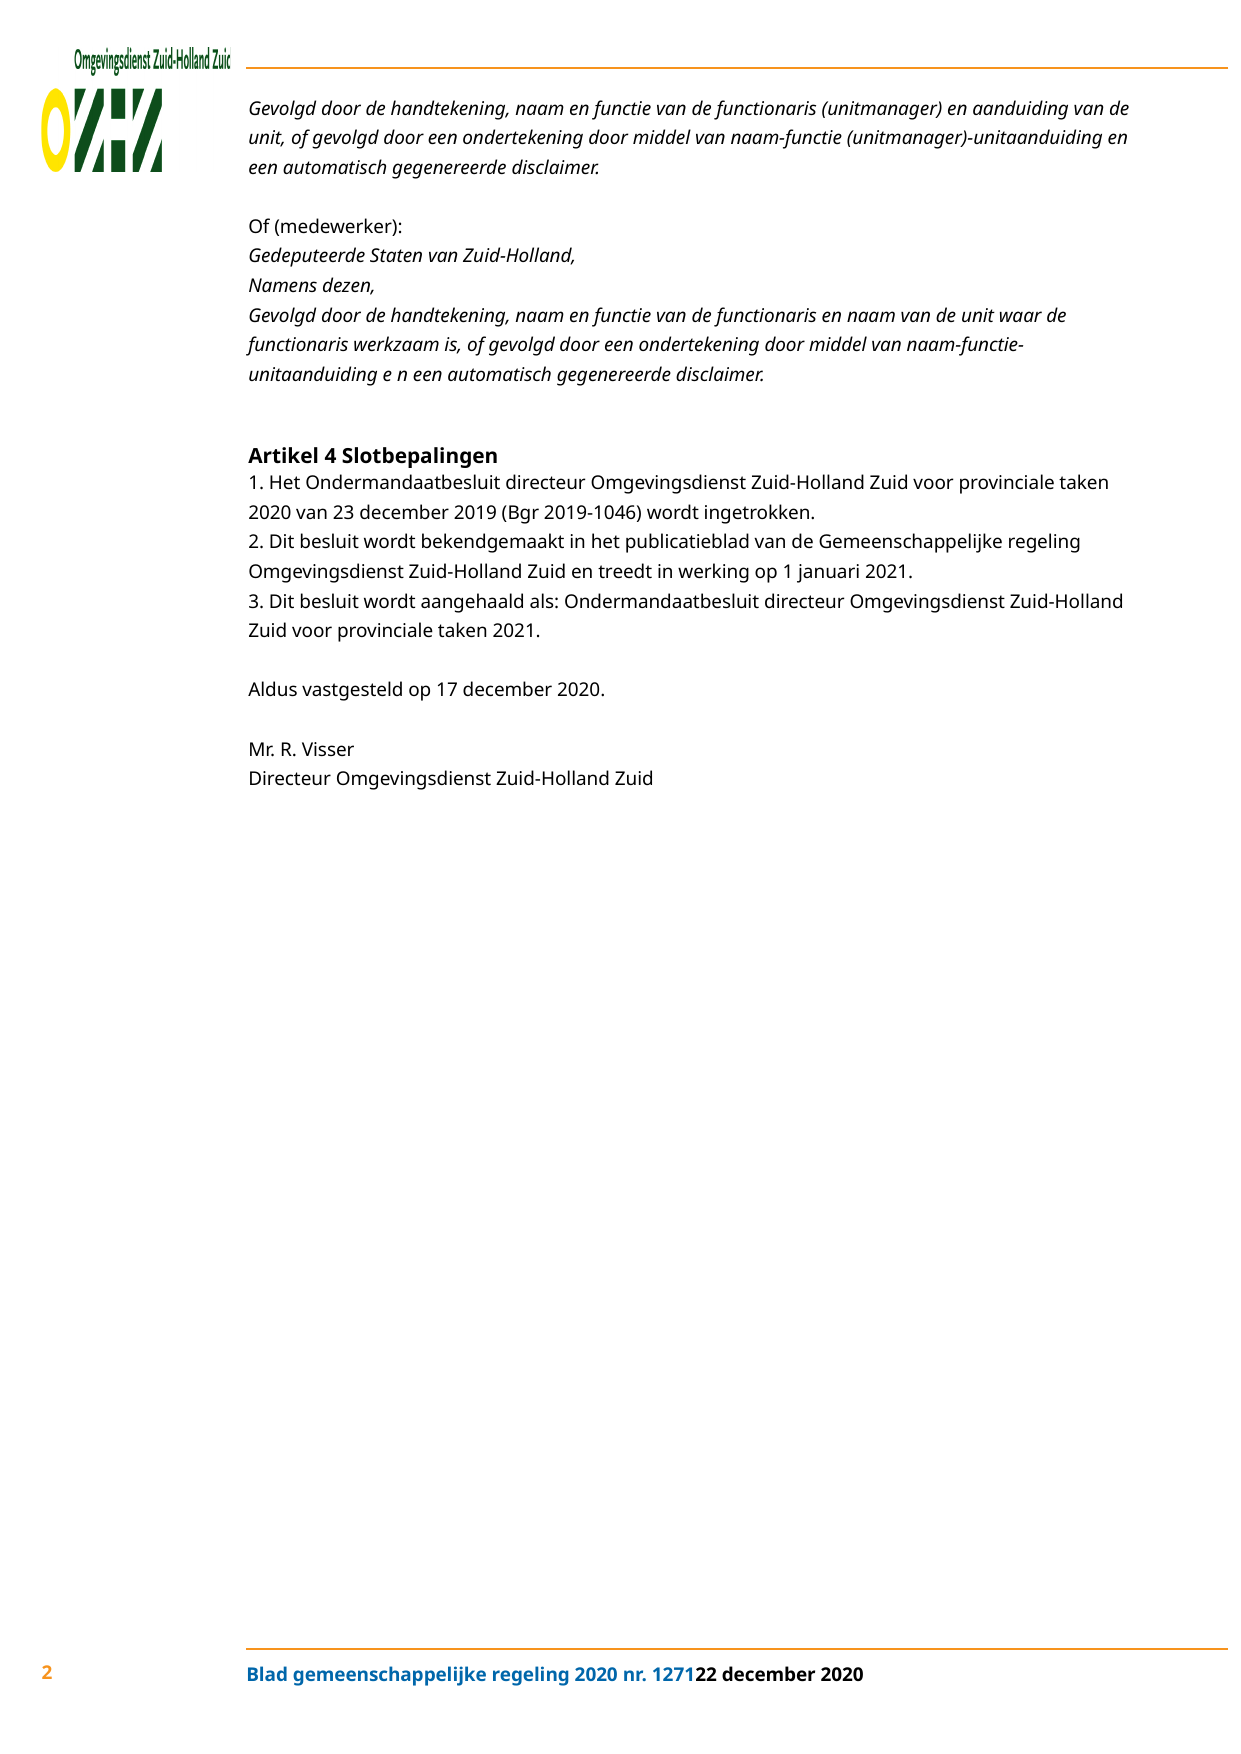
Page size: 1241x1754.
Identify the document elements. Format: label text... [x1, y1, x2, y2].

text Gedeputeerde Staten van Zuid-Holland, [248, 243, 1152, 268]
text Gevolgd door de handtekening, naam en functie van de functionaris (unitmanager) en aanduiding van de unit, of gevolgd door een ondertekening door middel van naam-functie (unitmanager)-unitaanduiding en een automatisch gegenereerde disclaimer. [248, 95, 1152, 180]
text Artikel 4 Slotbepalingen [248, 441, 1152, 469]
text Namens dezen, [248, 272, 1152, 298]
text 1. Het Ondermandaatbesluit directeur Omgevingsdienst Zuid-Holland Zuid voor provinciale taken 2020 van 23 december 2019 (Bgr 2019-1046) wordt ingetrokken. [248, 469, 1152, 525]
text Of (medewerker): [248, 213, 1152, 239]
text Mr. R. Visser [248, 736, 1152, 761]
text 3. Dit besluit wordt aangehaald als: Ondermandaatbesluit directeur Omgevingsdienst Zuid-Holland Zuid voor provinciale taken 2021. [248, 588, 1152, 643]
text 2. Dit besluit wordt bekendgemaakt in het publicatieblad van de Gemeenschappelijke regeling Omgevingsdienst Zuid-Holland Zuid en treedt in werking op 1 januari 2021. [248, 529, 1152, 584]
picture [41, 47, 231, 172]
text Gevolgd door de handtekening, naam en functie van de functionaris en naam van de unit waar de functionaris werkzaam is, of gevolgd door een ondertekening door middel van naam-functie-unitaanduiding e n een automatisch gegenereerde disclaimer. [248, 302, 1152, 387]
text Aldus vastgesteld op 17 december 2020. [248, 677, 1152, 702]
text Directeur Omgevingsdienst Zuid-Holland Zuid [248, 765, 1152, 791]
